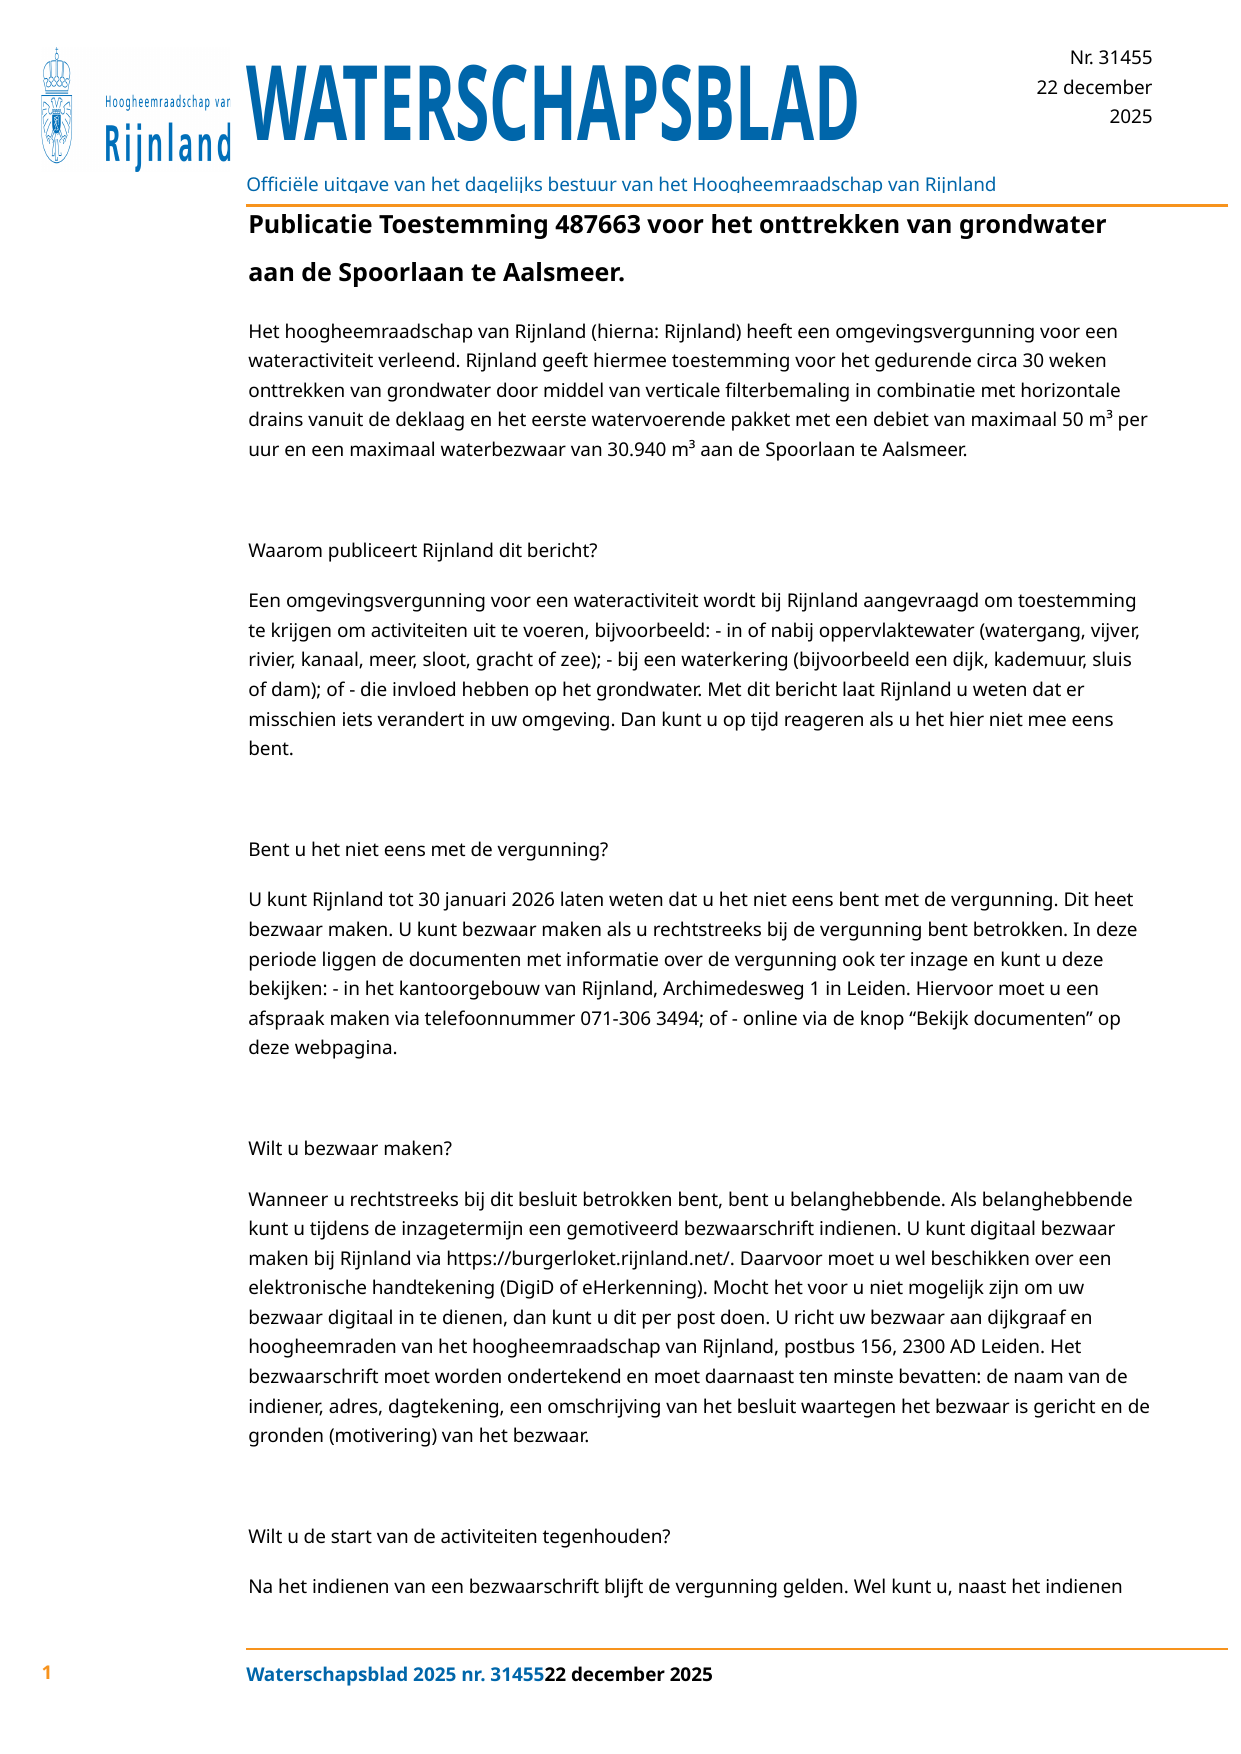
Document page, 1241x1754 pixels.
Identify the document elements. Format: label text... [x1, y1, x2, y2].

text Publicatie Toestemming 487663 voor het onttrekken van grondwater aan de Spoorlaan te Aalsmeer. [248, 207, 1152, 288]
text Wanneer u rechtstreeks bij dit besluit betrokken bent, bent u belanghebbende. Als belanghebbende kunt u tijdens de inzagetermijn een gemotiveerd bezwaarschrift indienen. U kunt digitaal bezwaar maken bij Rijnland via https://burgerloket.rijnland.net/. Daarvoor moet u wel beschikken over een elektronische handtekening (DigiD of eHerkenning). Mocht het voor u niet mogelijk zijn om uw bezwaar digitaal in te dienen, dan kunt u dit per post doen. U richt uw bezwaar aan dijkgraaf en hoogheemraden van het hoogheemraadschap van Rijnland, postbus 156, 2300 AD Leiden. Het bezwaarschrift moet worden ondertekend en moet daarnaast ten minste bevatten: de naam van de indiener, adres, dagtekening, een omschrijving van het besluit waartegen het bezwaar is gericht en de gronden (motivering) van het bezwaar. [248, 1186, 1152, 1448]
text Waarom publiceert Rijnland dit bericht? [248, 537, 1152, 563]
text Na het indienen van een bezwaarschrift blijft de vergunning gelden. Wel kunt u, naast het indienen [248, 1574, 1152, 1599]
picture [41, 47, 231, 172]
text Het hoogheemraadschap van Rijnland (hierna: Rijnland) heeft een omgevingsvergunning voor een wateractiviteit verleend. Rijnland geeft hiermee toestemming voor het gedurende circa 30 weken onttrekken van grondwater door middel van verticale filterbemaling in combinatie met horizontale drains vanuit de deklaag en het eerste watervoerende pakket met een debiet van maximaal 50 m³ per uur en een maximaal waterbezwaar van 30.940 m³ aan de Spoorlaan te Aalsmeer. [248, 318, 1152, 462]
text Een omgevingsvergunning voor een wateractiviteit wordt bij Rijnland aangevraagd om toestemming te krijgen om activiteiten uit te voeren, bijvoorbeeld: - in of nabij oppervlaktewater (watergang, vijver, rivier, kanaal, meer, sloot, gracht of zee); - bij een waterkering (bijvoorbeeld een dijk, kademuur, sluis of dam); of - die invloed hebben op het grondwater. Met dit bericht laat Rijnland u weten dat er misschien iets verandert in uw omgeving. Dan kunt u op tijd reageren als u het hier niet mee eens bent. [248, 587, 1152, 761]
text Wilt u bezwaar maken? [248, 1135, 1152, 1161]
text Wilt u de start van de activiteiten tegenhouden? [248, 1523, 1152, 1549]
text Bent u het niet eens met de vergunning? [248, 836, 1152, 862]
text U kunt Rijnland tot 30 januari 2026 laten weten dat u het niet eens bent met de vergunning. Dit heet bezwaar maken. U kunt bezwaar maken als u rechtstreeks bij de vergunning bent betrokken. In deze periode liggen de documenten met informatie over de vergunning ook ter inzage en kunt u deze bekijken: - in het kantoorgebouw van Rijnland, Archimedesweg 1 in Leiden. Hiervoor moet u een afspraak maken via telefoonnummer 071-306 3494; of - online via de knop “Bekijk documenten” op deze webpagina. [248, 887, 1152, 1060]
